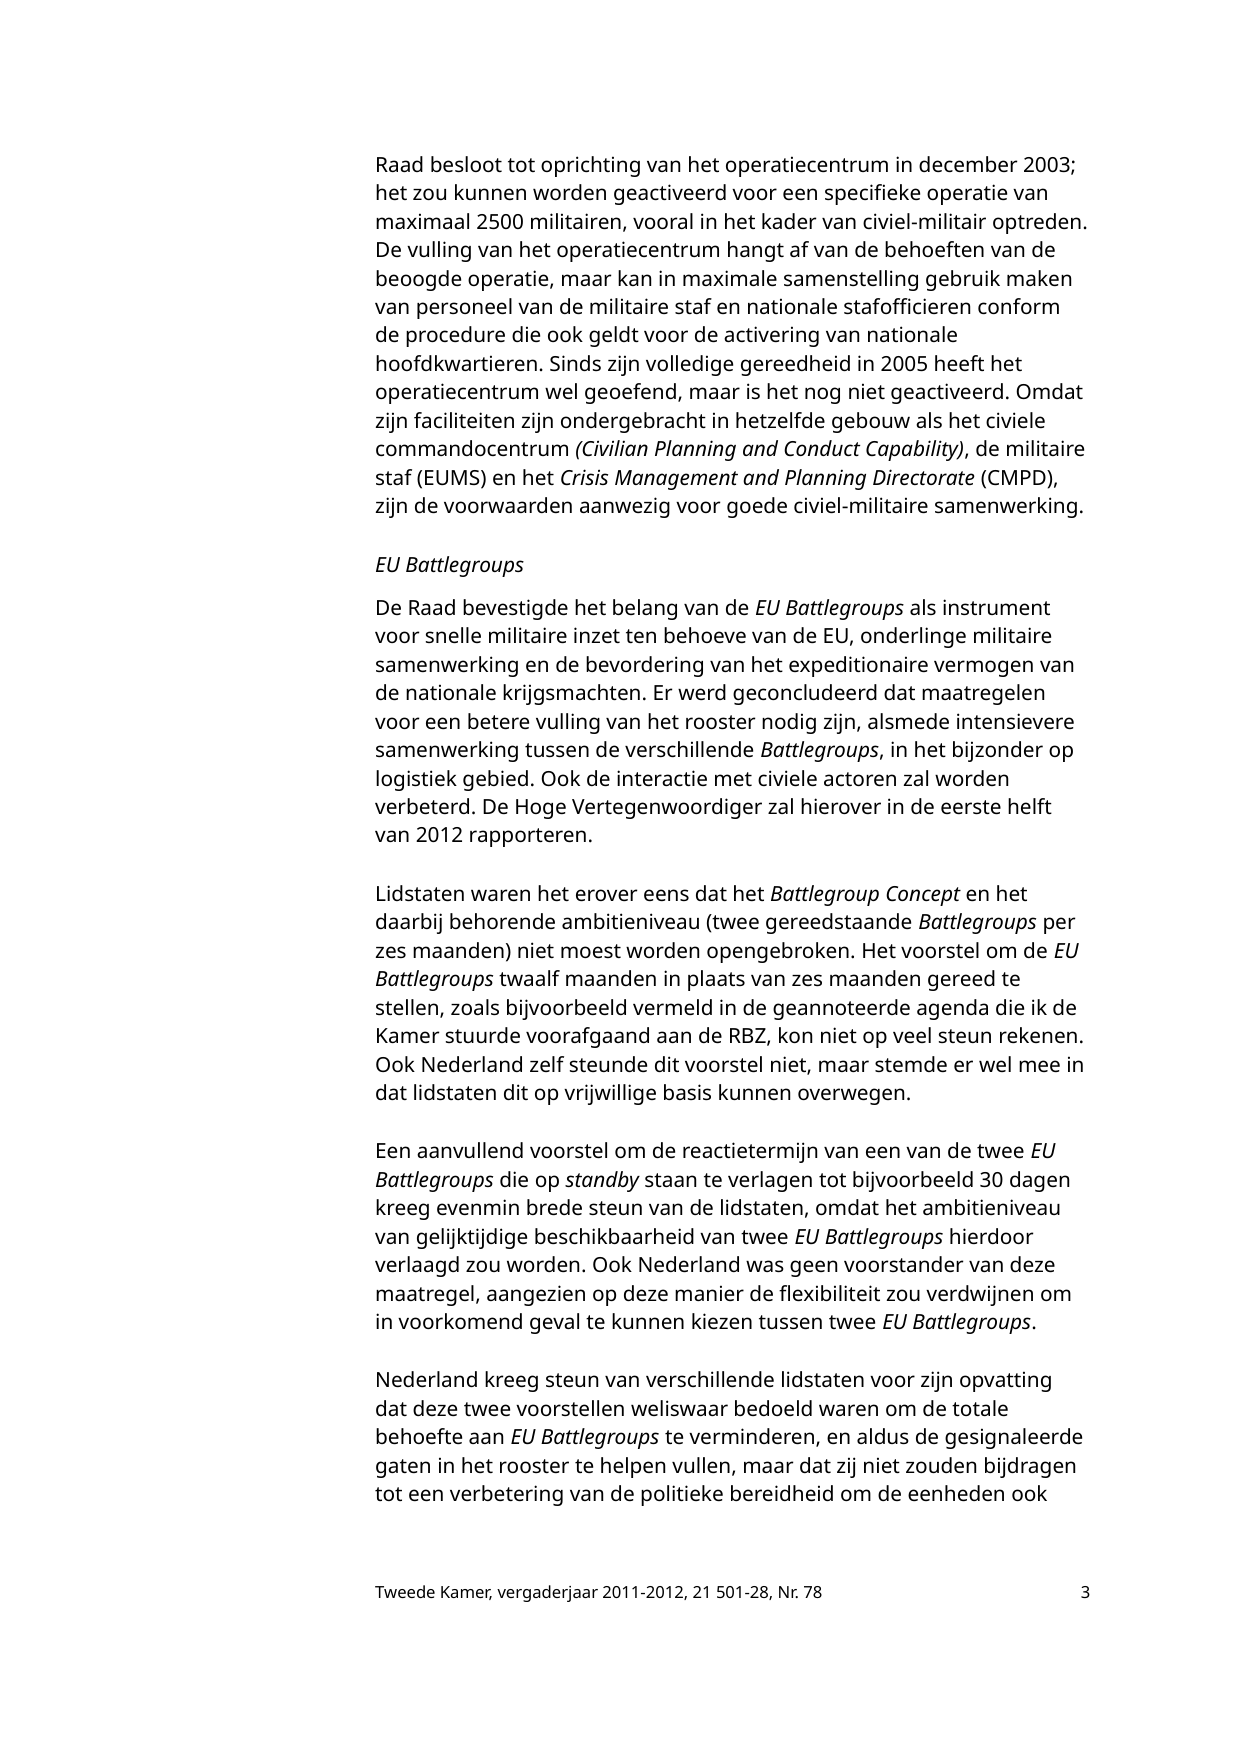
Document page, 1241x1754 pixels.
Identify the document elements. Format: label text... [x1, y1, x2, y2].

text EU Battlegroups [375, 550, 1090, 578]
text De Raad bevestigde het belang van de EU Battlegroups als instrument voor snelle militaire inzet ten behoeve van de EU, onderlinge militaire samenwerking en de bevordering van het expeditionaire vermogen van de nationale krijgsmachten. Er werd geconcludeerd dat maatregelen voor een betere vulling van het rooster nodig zijn, alsmede intensievere samenwerking tussen de verschillende Battlegroups, in het bijzonder op logistiek gebied. Ook de interactie met civiele actoren zal worden verbeterd. De Hoge Vertegenwoordiger zal hierover in de eerste helft van 2012 rapporteren. [375, 593, 1090, 849]
text Raad besloot tot oprichting van het operatiecentrum in december 2003; het zou kunnen worden geactiveerd voor een specifieke operatie van maximaal 2500 militairen, vooral in het kader van civiel-militair optreden. De vulling van het operatiecentrum hangt af van de behoeften van de beoogde operatie, maar kan in maximale samenstelling gebruik maken van personeel van de militaire staf en nationale stafofficieren conform de procedure die ook geldt voor de activering van nationale hoofdkwartieren. Sinds zijn volledige gereedheid in 2005 heeft het operatiecentrum wel geoefend, maar is het nog niet geactiveerd. Omdat zijn faciliteiten zijn ondergebracht in hetzelfde gebouw als het civiele commandocentrum (Civilian Planning and Conduct Capability), de militaire staf (EUMS) en het Crisis Management and Planning Directorate (CMPD), zijn de voorwaarden aanwezig voor goede civiel-militaire samenwerking. [375, 150, 1090, 520]
text Nederland kreeg steun van verschillende lidstaten voor zijn opvatting dat deze twee voorstellen weliswaar bedoeld waren om de totale behoefte aan EU Battlegroups te verminderen, en aldus de gesignaleerde gaten in het rooster te helpen vullen, maar dat zij niet zouden bijdragen tot een verbetering van de politieke bereidheid om de eenheden ook [375, 1366, 1090, 1508]
text Lidstaten waren het erover eens dat het Battlegroup Concept en het daarbij behorende ambitieniveau (twee gereedstaande Battlegroups per zes maanden) niet moest worden opengebroken. Het voorstel om de EU Battlegroups twaalf maanden in plaats van zes maanden gereed te stellen, zoals bijvoorbeeld vermeld in de geannoteerde agenda die ik de Kamer stuurde voorafgaand aan de RBZ, kon niet op veel steun rekenen. Ook Nederland zelf steunde dit voorstel niet, maar stemde er wel mee in dat lidstaten dit op vrijwillige basis kunnen overwegen. [375, 879, 1090, 1107]
text Een aanvullend voorstel om de reactietermijn van een van de twee EU Battlegroups die op standby staan te verlagen tot bijvoorbeeld 30 dagen kreeg evenmin brede steun van de lidstaten, omdat het ambitieniveau van gelijktijdige beschikbaarheid van twee EU Battlegroups hierdoor verlaagd zou worden. Ook Nederland was geen voorstander van deze maatregel, aangezien op deze manier de flexibiliteit zou verdwijnen om in voorkomend geval te kunnen kiezen tussen twee EU Battlegroups. [375, 1137, 1090, 1336]
